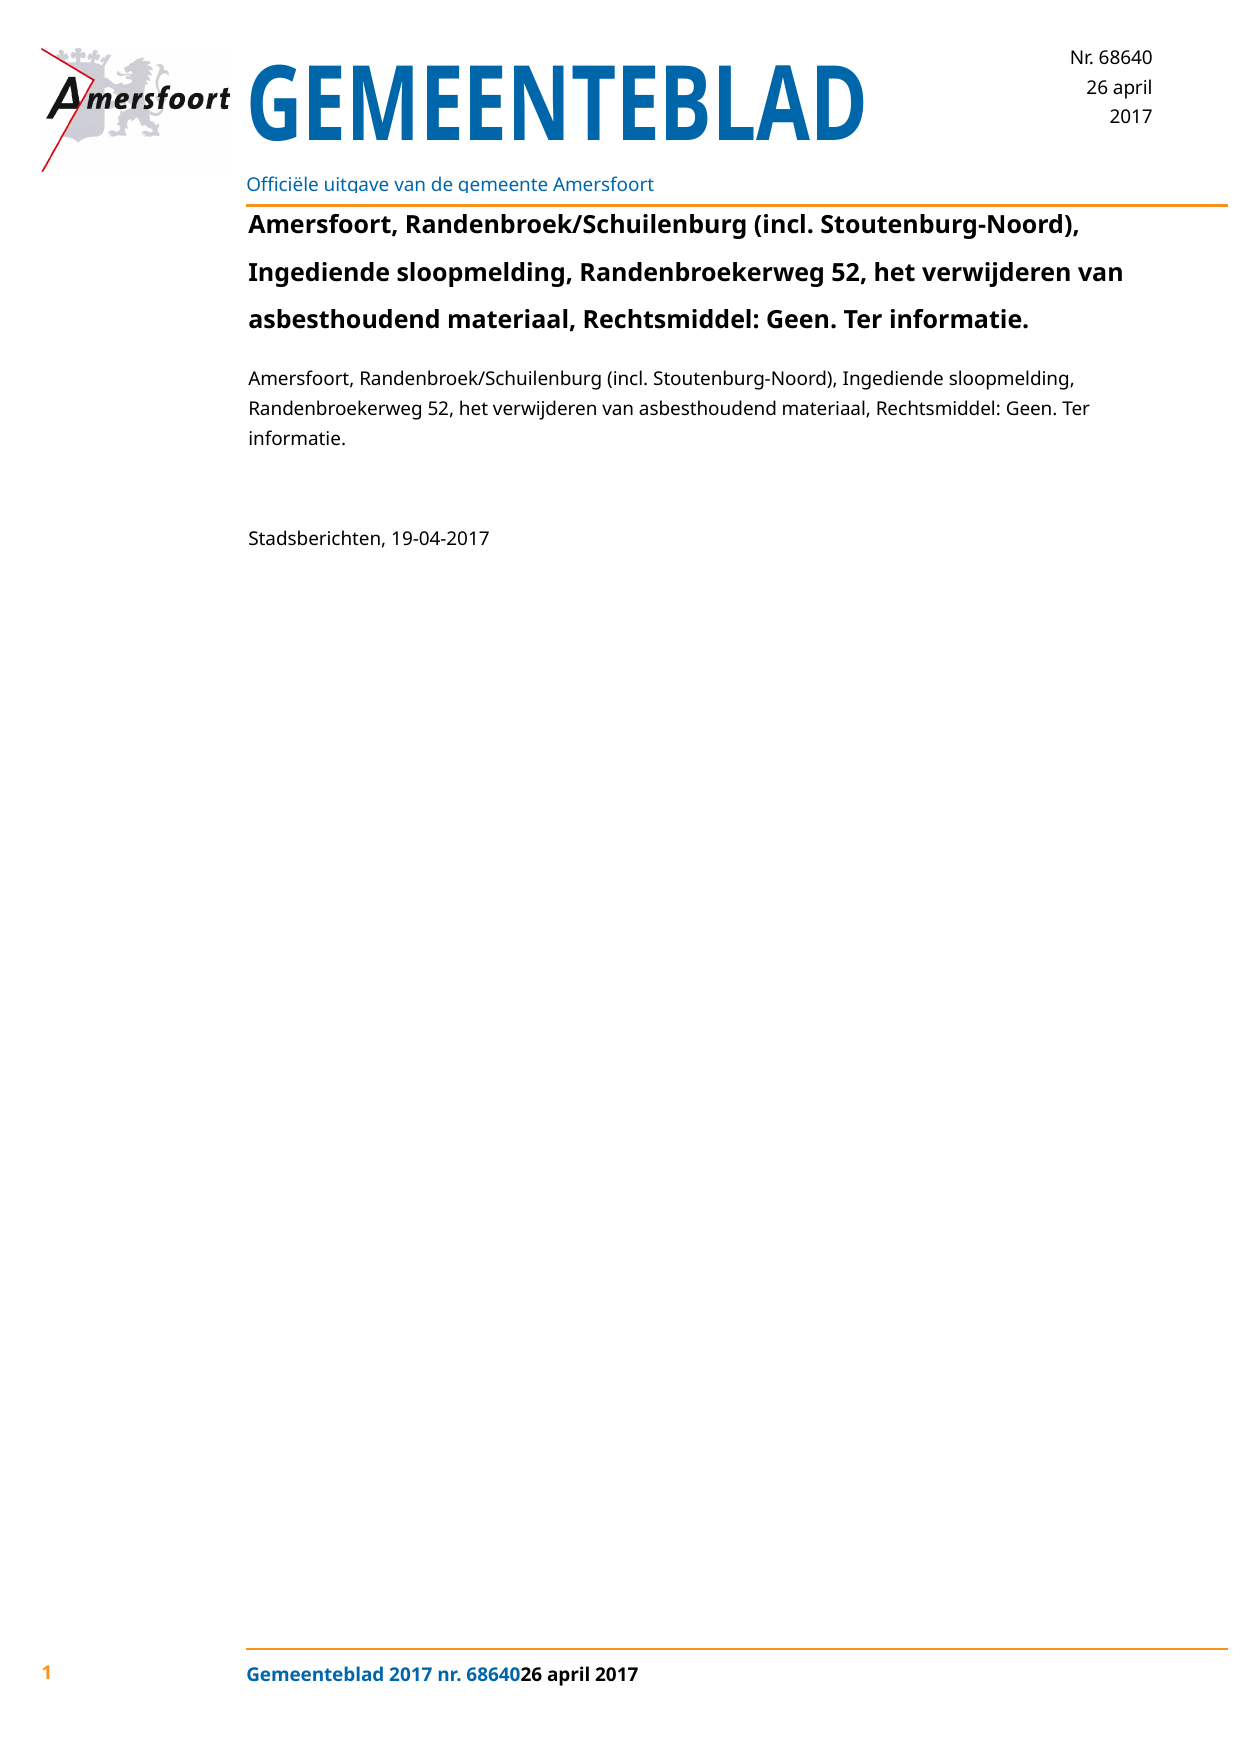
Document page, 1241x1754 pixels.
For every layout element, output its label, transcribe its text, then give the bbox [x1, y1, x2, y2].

picture [41, 47, 231, 172]
text Amersfoort, Randenbroek/Schuilenburg (incl. Stoutenburg-Noord), Ingediende sloopmelding, Randenbroekerweg 52, het verwijderen van asbesthoudend materiaal, Rechtsmiddel: Geen. Ter informatie. [248, 207, 1152, 336]
text Amersfoort, Randenbroek/Schuilenburg (incl. Stoutenburg-Noord), Ingediende sloopmelding, Randenbroekerweg 52, het verwijderen van asbesthoudend materiaal, Rechtsmiddel: Geen. Ter informatie. [248, 366, 1152, 450]
text Stadsberichten, 19-04-2017 [248, 526, 1152, 551]
